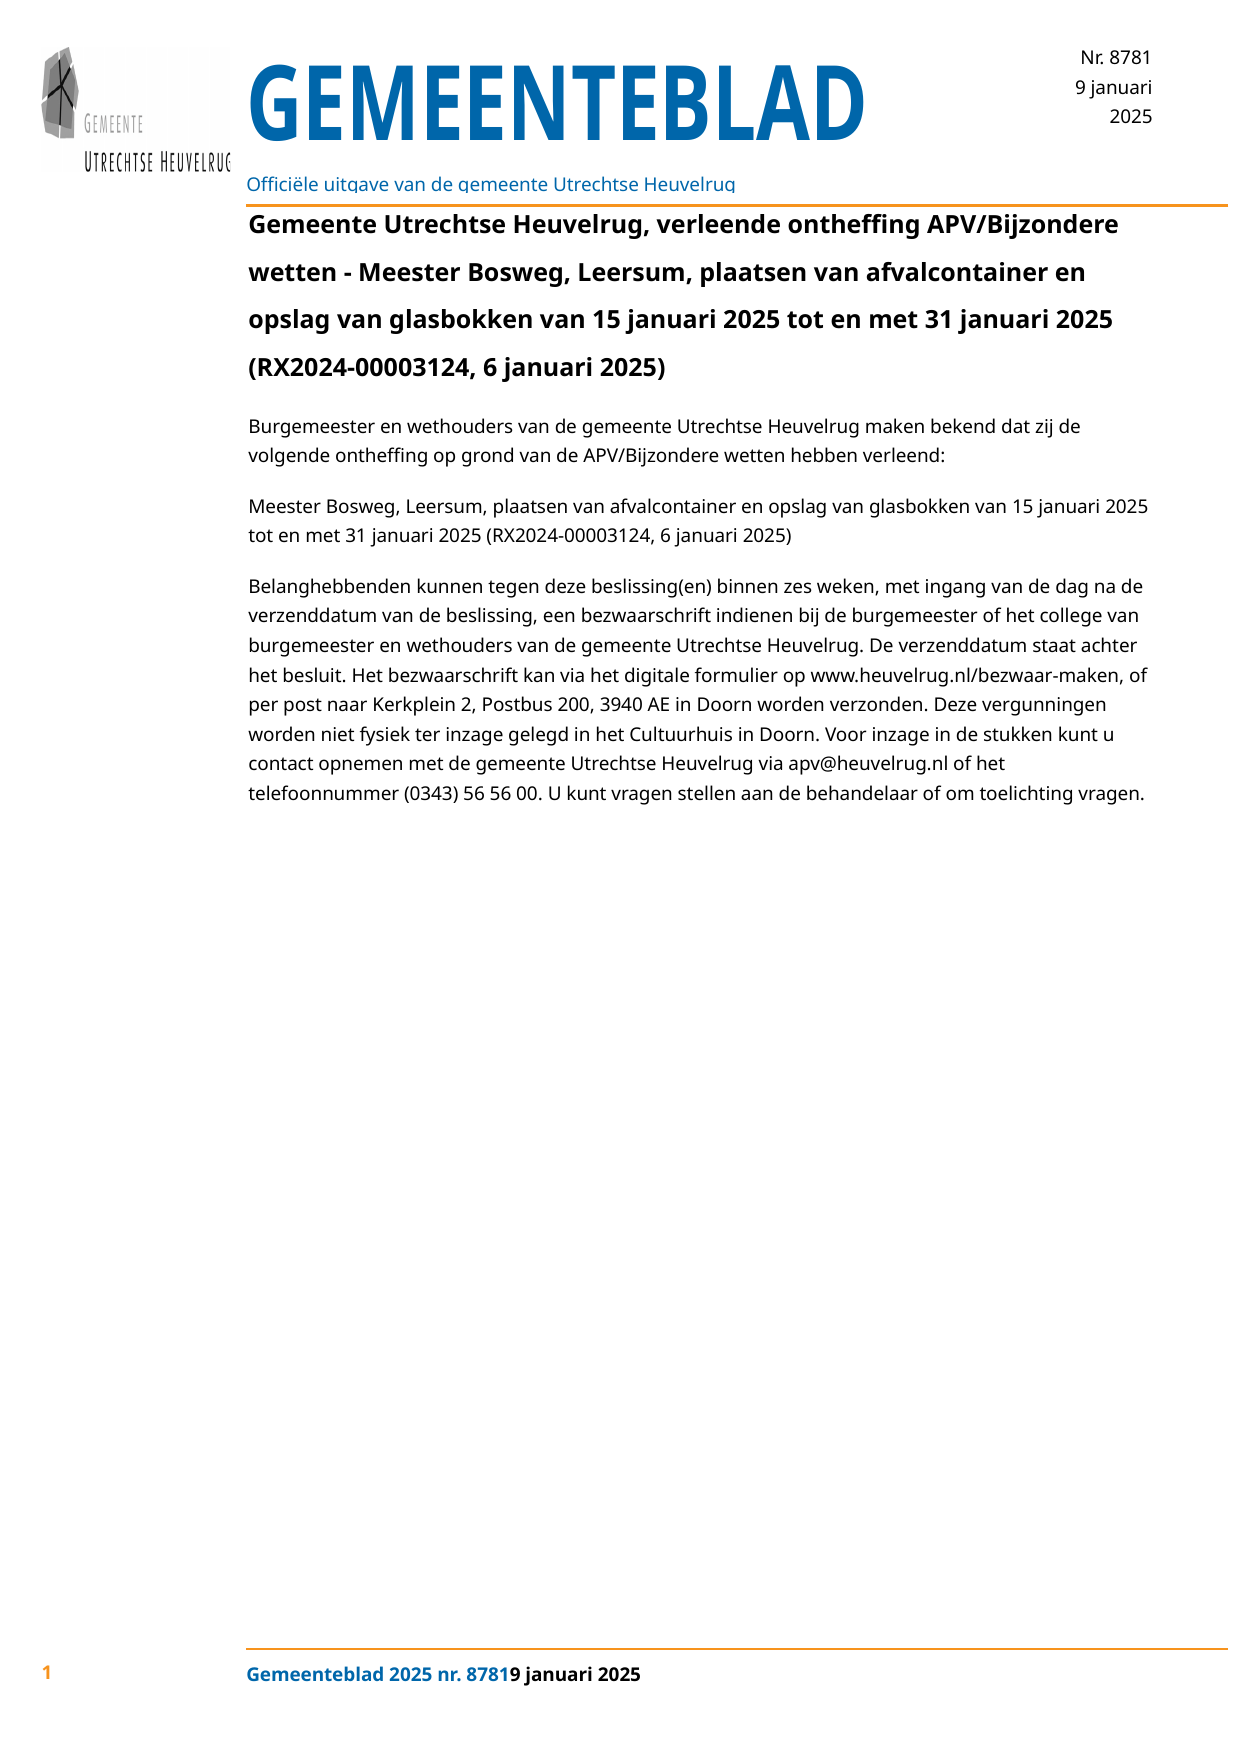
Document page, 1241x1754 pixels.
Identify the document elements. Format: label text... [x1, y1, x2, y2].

text Gemeente Utrechtse Heuvelrug, verleende ontheffing APV/Bijzondere wetten - Meester Bosweg, Leersum, plaatsen van afvalcontainer en opslag van glasbokken van 15 januari 2025 tot en met 31 januari 2025 (RX2024-00003124, 6 januari 2025) [248, 207, 1152, 384]
text Burgemeester en wethouders van de gemeente Utrechtse Heuvelrug maken bekend dat zij de volgende ontheffing op grond van de APV/Bijzondere wetten hebben verleend: [248, 413, 1152, 468]
text Meester Bosweg, Leersum, plaatsen van afvalcontainer en opslag van glasbokken van 15 januari 2025 tot en met 31 januari 2025 (RX2024-00003124, 6 januari 2025) [248, 493, 1152, 548]
text Belanghebbenden kunnen tegen deze beslissing(en) binnen zes weken, met ingang van de dag na de verzenddatum van de beslissing, een bezwaarschrift indienen bij de burgemeester of het college van burgemeester en wethouders van de gemeente Utrechtse Heuvelrug. De verzenddatum staat achter het besluit. Het bezwaarschrift kan via het digitale formulier op www.heuvelrug.nl/bezwaar-maken, of per post naar Kerkplein 2, Postbus 200, 3940 AE in Doorn worden verzonden. Deze vergunningen worden niet fysiek ter inzage gelegd in het Cultuurhuis in Doorn. Voor inzage in de stukken kunt u contact opnemen met de gemeente Utrechtse Heuvelrug via apv@heuvelrug.nl of het telefoonnummer (0343) 56 56 00. U kunt vragen stellen aan de behandelaar of om toelichting vragen. [248, 573, 1152, 806]
picture [41, 47, 231, 172]
